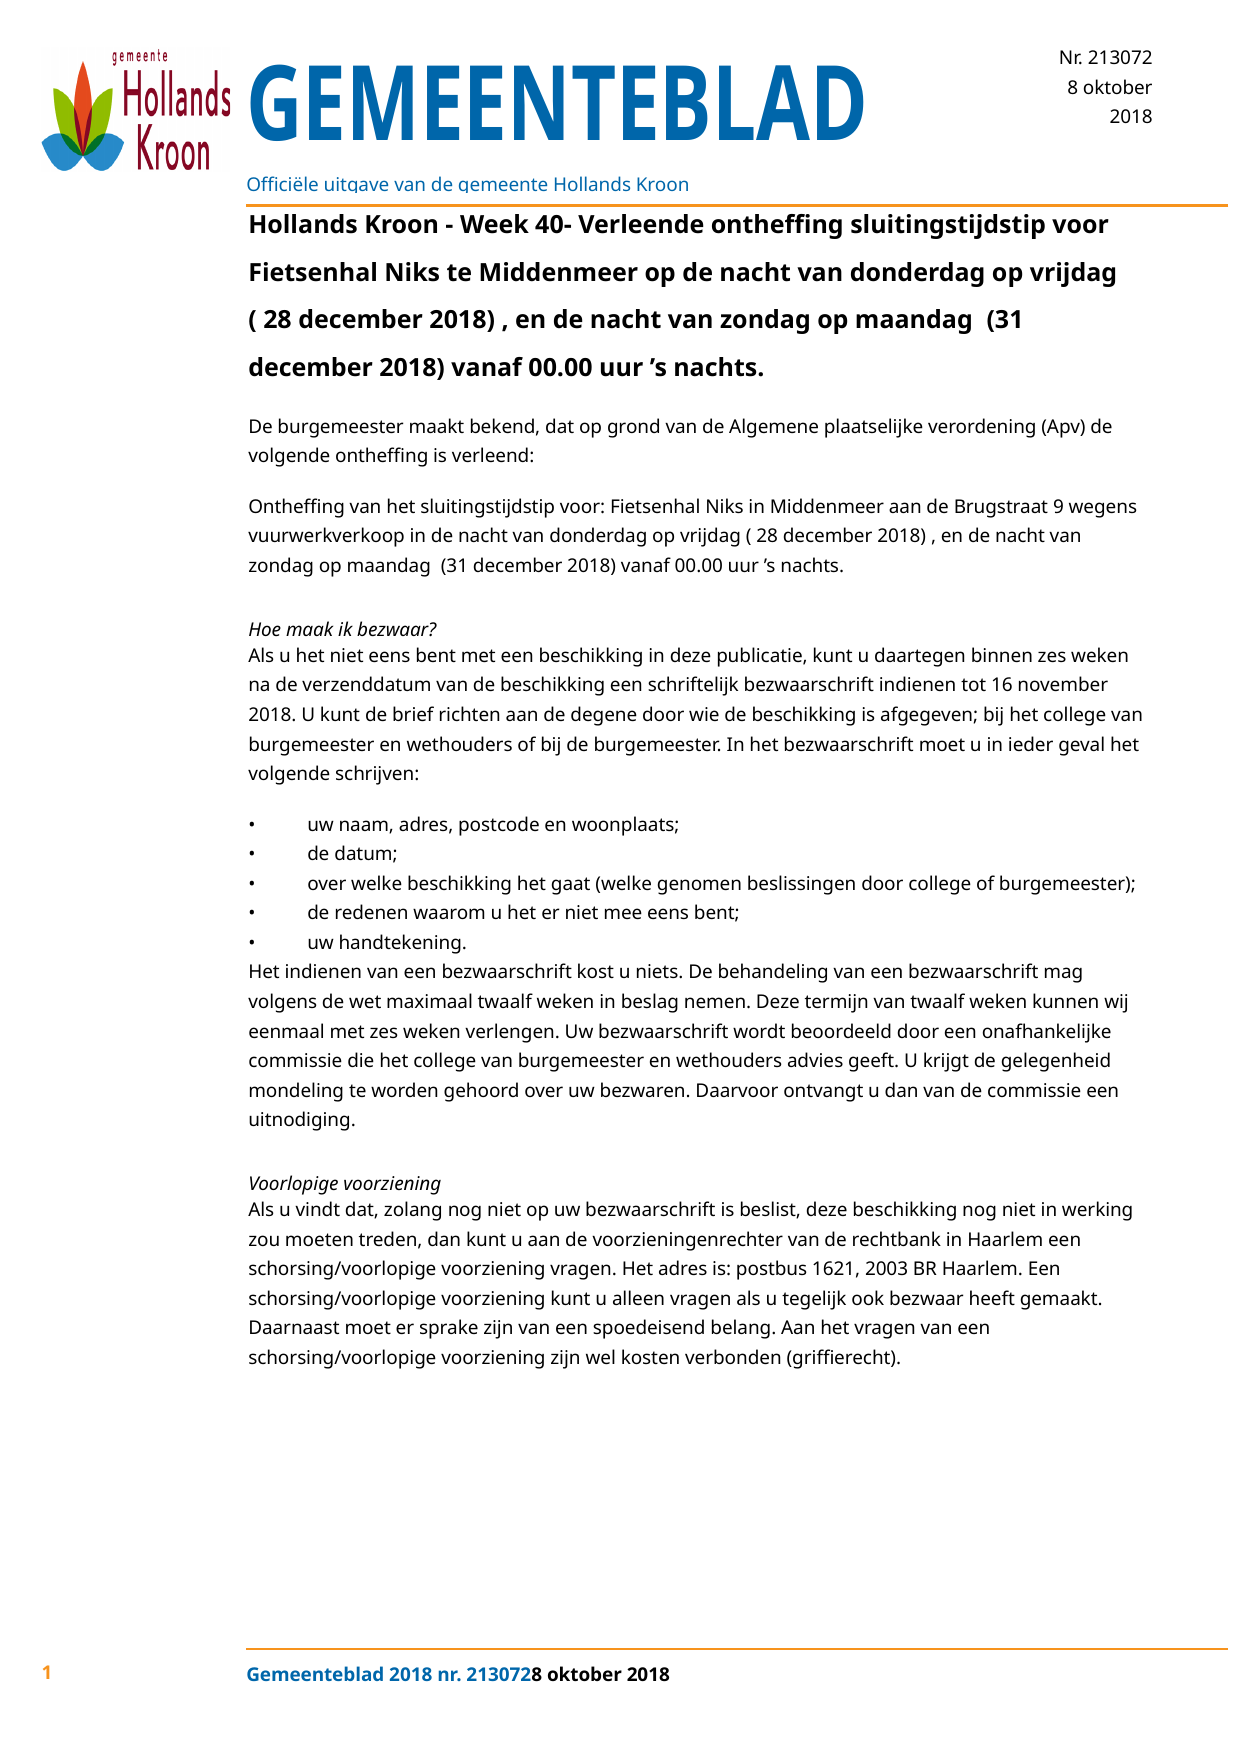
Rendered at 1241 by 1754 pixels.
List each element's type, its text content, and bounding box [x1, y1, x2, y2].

text Voorlopige voorziening [248, 1171, 1152, 1196]
text Hoe maak ik bezwaar? [248, 616, 1152, 642]
list uw handtekening. [248, 929, 1152, 955]
text Ontheffing van het sluitingstijdstip voor: Fietsenhal Niks in Middenmeer aan de Brugstraat 9 wegens vuurwerkverkoop in de nacht van donderdag op vrijdag ( 28 december 2018) , en de nacht van zondag op maandag (31 december 2018) vanaf 00.00 uur ’s nachts. [248, 493, 1152, 578]
list de redenen waarom u het er niet mee eens bent; [248, 899, 1152, 925]
text Als u het niet eens bent met een beschikking in deze publicatie, kunt u daartegen binnen zes weken na de verzenddatum van de beschikking een schriftelijk bezwaarschrift indienen tot 16 november 2018. U kunt de brief richten aan de degene door wie de beschikking is afgegeven; bij het college van burgemeester en wethouders of bij de burgemeester. In het bezwaarschrift moet u in ieder geval het volgende schrijven: [248, 642, 1152, 786]
text Het indienen van een bezwaarschrift kost u niets. De behandeling van een bezwaarschrift mag volgens de wet maximaal twaalf weken in beslag nemen. Deze termijn van twaalf weken kunnen wij eenmaal met zes weken verlengen. Uw bezwaarschrift wordt beoordeeld door een onafhankelijke commissie die het college van burgemeester en wethouders advies geeft. U krijgt de gelegenheid mondeling te worden gehoord over uw bezwaren. Daarvoor ontvangt u dan van de commissie een uitnodiging. [248, 959, 1152, 1132]
text De burgemeester maakt bekend, dat op grond van de Algemene plaatselijke verordening (Apv) de volgende ontheffing is verleend: [248, 413, 1152, 468]
list de datum; [248, 840, 1152, 866]
list uw naam, adres, postcode en woonplaats; [248, 811, 1152, 836]
list over welke beschikking het gaat (welke genomen beslissingen door college of burgemeester); [248, 870, 1152, 896]
text Als u vindt dat, zolang nog niet op uw bezwaarschrift is beslist, deze beschikking nog niet in werking zou moeten treden, dan kunt u aan de voorzieningenrechter van de rechtbank in Haarlem een schorsing/voorlopige voorziening vragen. Het adres is: postbus 1621, 2003 BR Haarlem. Een schorsing/voorlopige voorziening kunt u alleen vragen als u tegelijk ook bezwaar heeft gemaakt. Daarnaast moet er sprake zijn van een spoedeisend belang. Aan het vragen van een schorsing/voorlopige voorziening zijn wel kosten verbonden (griffierecht). [248, 1196, 1152, 1370]
picture [41, 47, 231, 172]
text Hollands Kroon - Week 40- Verleende ontheffing sluitingstijdstip voor Fietsenhal Niks te Middenmeer op de nacht van donderdag op vrijdag ( 28 december 2018) , en de nacht van zondag op maandag (31 december 2018) vanaf 00.00 uur ’s nachts. [248, 207, 1152, 384]
